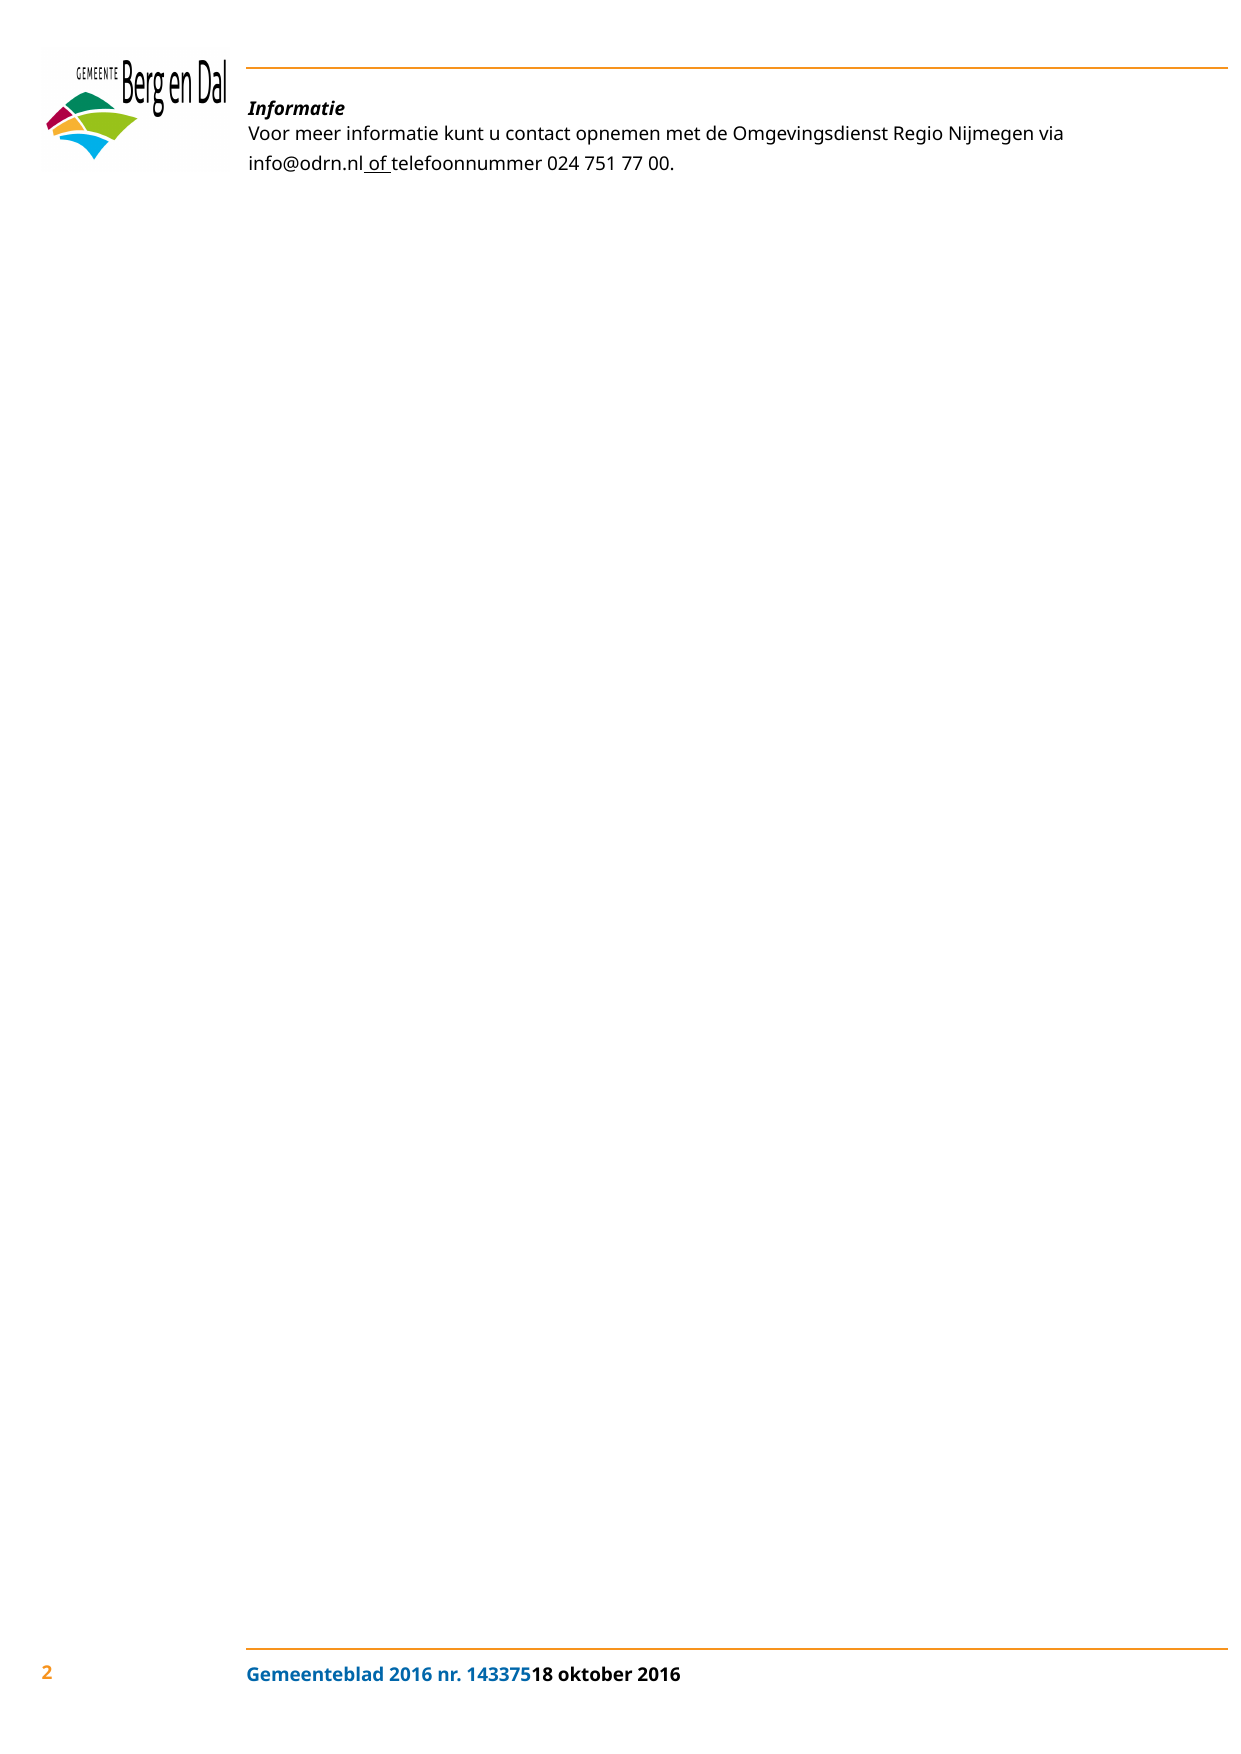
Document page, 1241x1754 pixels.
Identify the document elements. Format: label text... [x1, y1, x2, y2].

picture [41, 47, 231, 172]
text Informatie [248, 95, 1152, 121]
text Voor meer informatie kunt u contact opnemen met de Omgevingsdienst Regio Nijmegen via info@odrn.nl of telefoonnummer 024 751 77 00. [248, 121, 1152, 176]
